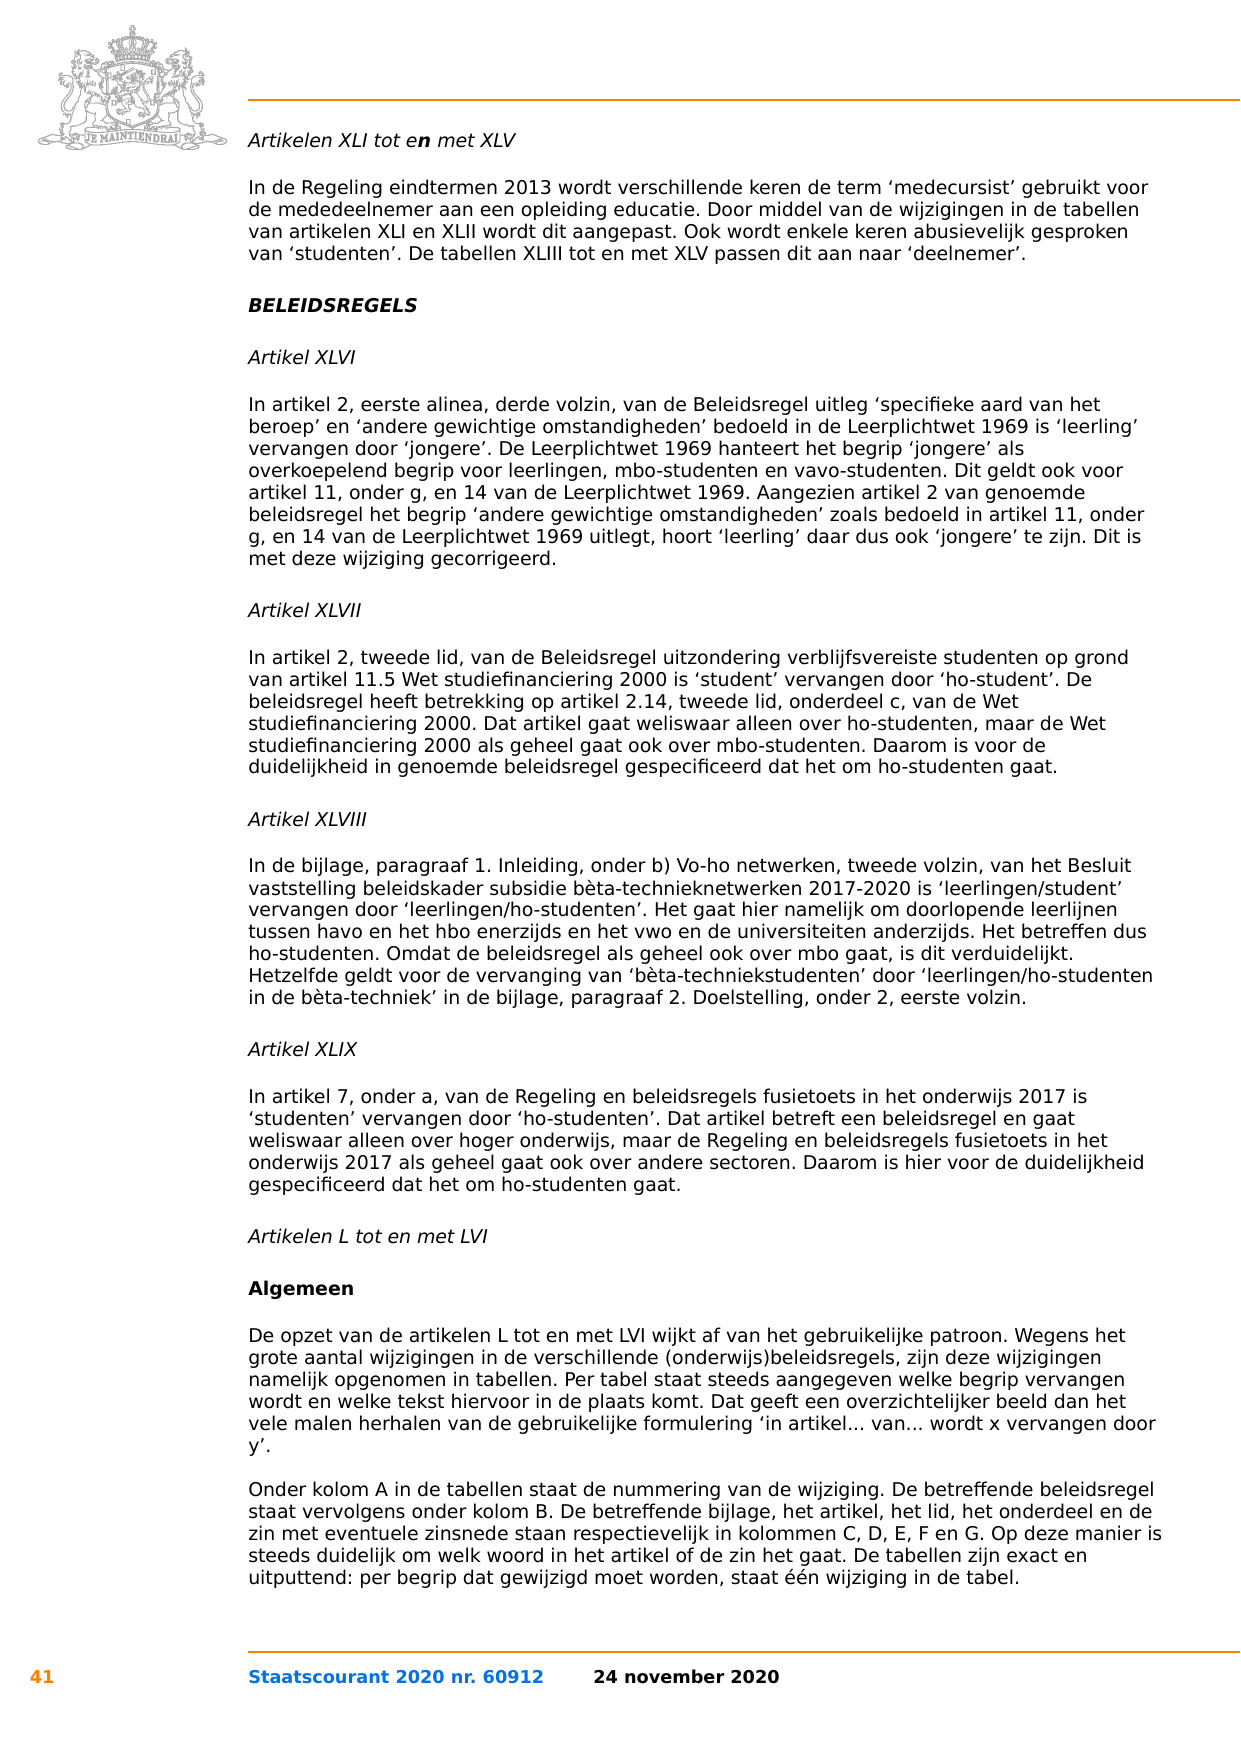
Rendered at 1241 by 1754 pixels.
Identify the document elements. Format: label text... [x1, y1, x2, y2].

text In artikel 2, tweede lid, van de Beleidsregel uitzondering verblijfsvereiste studenten op grond van artikel 11.5 Wet studiefinanciering 2000 is ‘student’ vervangen door ‘ho-student’. De beleidsregel heeft betrekking op artikel 2.14, tweede lid, onderdeel c, van de Wet studiefinanciering 2000. Dat artikel gaat weliswaar alleen over ho-studenten, maar de Wet studiefinanciering 2000 als geheel gaat ook over mbo-studenten. Daarom is voor de duidelijkheid in genoemde beleidsregel gespecificeerd dat het om ho-studenten gaat. [248, 647, 1163, 778]
subtitle Algemeen [248, 1278, 1163, 1300]
subtitle Artikel XLVI [248, 347, 1163, 369]
text Onder kolom A in de tabellen staat de nummering van de wijziging. De betreffende beleidsregel staat vervolgens onder kolom B. De betreffende bijlage, het artikel, het lid, het onderdeel en de zin met eventuele zinsnede staan respectievelijk in kolommen C, D, E, F en G. Op deze manier is steeds duidelijk om welk woord in het artikel of de zin het gaat. De tabellen zijn exact en uitputtend: per begrip dat gewijzigd moet worden, staat één wijziging in de tabel. [248, 1479, 1163, 1589]
subtitle Artikel XLVIII [248, 808, 1163, 830]
subtitle Artikel XLVII [248, 599, 1163, 622]
subtitle BELEIDSREGELS [248, 295, 1163, 317]
subtitle Artikelen L tot en met LVI [248, 1226, 1163, 1248]
text In artikel 7, onder a, van de Regeling en beleidsregels fusietoets in het onderwijs 2017 is ‘studenten’ vervangen door ‘ho-studenten’. Dat artikel betreft een beleidsregel en gaat weliswaar alleen over hoger onderwijs, maar de Regeling en beleidsregels fusietoets in het onderwijs 2017 als geheel gaat ook over andere sectoren. Daarom is hier voor de duidelijkheid gespecificeerd dat het om ho-studenten gaat. [248, 1086, 1163, 1196]
text In de Regeling eindtermen 2013 wordt verschillende keren de term ‘medecursist’ gebruikt voor de mededeelnemer aan een opleiding educatie. Door middel van de wijzigingen in de tabellen van artikelen XLI en XLII wordt dit aangepast. Ook wordt enkele keren abusievelijk gesproken van ‘studenten’. De tabellen XLIII tot en met XLV passen dit aan naar ‘deelnemer’. [248, 177, 1163, 265]
subtitle Artikel XLIX [248, 1039, 1163, 1061]
picture [38, 25, 227, 150]
text In de bijlage, paragraaf 1. Inleiding, onder b) Vo-ho netwerken, tweede volzin, van het Besluit vaststelling beleidskader subsidie bèta-technieknetwerken 2017-2020 is ‘leerlingen/student’ vervangen door ‘leerlingen/ho-studenten’. Het gaat hier namelijk om doorlopende leerlijnen tussen havo en het hbo enerzijds en het vwo en de universiteiten anderzijds. Het betreffen dus ho-studenten. Omdat de beleidsregel als geheel ook over mbo gaat, is dit verduidelijkt. Hetzelfde geldt voor de vervanging van ‘bèta-techniekstudenten’ door ‘leerlingen/ho-studenten in de bèta-techniek’ in de bijlage, paragraaf 2. Doelstelling, onder 2, eerste volzin. [248, 855, 1163, 1009]
text De opzet van de artikelen L tot en met LVI wijkt af van het gebruikelijke patroon. Wegens het grote aantal wijzigingen in de verschillende (onderwijs)beleidsregels, zijn deze wijzigingen namelijk opgenomen in tabellen. Per tabel staat steeds aangegeven welke begrip vervangen wordt en welke tekst hiervoor in de plaats komt. Dat geeft een overzichtelijker beeld dan het vele malen herhalen van de gebruikelijke formulering ‘in artikel... van... wordt x vervangen door y’. [248, 1325, 1163, 1457]
text In artikel 2, eerste alinea, derde volzin, van de Beleidsregel uitleg ‘specifieke aard van het beroep’ en ‘andere gewichtige omstandigheden’ bedoeld in de Leerplichtwet 1969 is ‘leerling’ vervangen door ‘jongere’. De Leerplichtwet 1969 hanteert het begrip ‘jongere’ als overkoepelend begrip voor leerlingen, mbo-studenten en vavo-studenten. Dit geldt ook voor artikel 11, onder g, en 14 van de Leerplichtwet 1969. Aangezien artikel 2 van genoemde beleidsregel het begrip ‘andere gewichtige omstandigheden’ zoals bedoeld in artikel 11, onder g, en 14 van de Leerplichtwet 1969 uitlegt, hoort ‘leerling’ daar dus ook ‘jongere’ te zijn. Dit is met deze wijziging gecorrigeerd. [248, 394, 1163, 569]
subtitle Artikelen XLI tot en met XLV [248, 130, 1163, 152]
